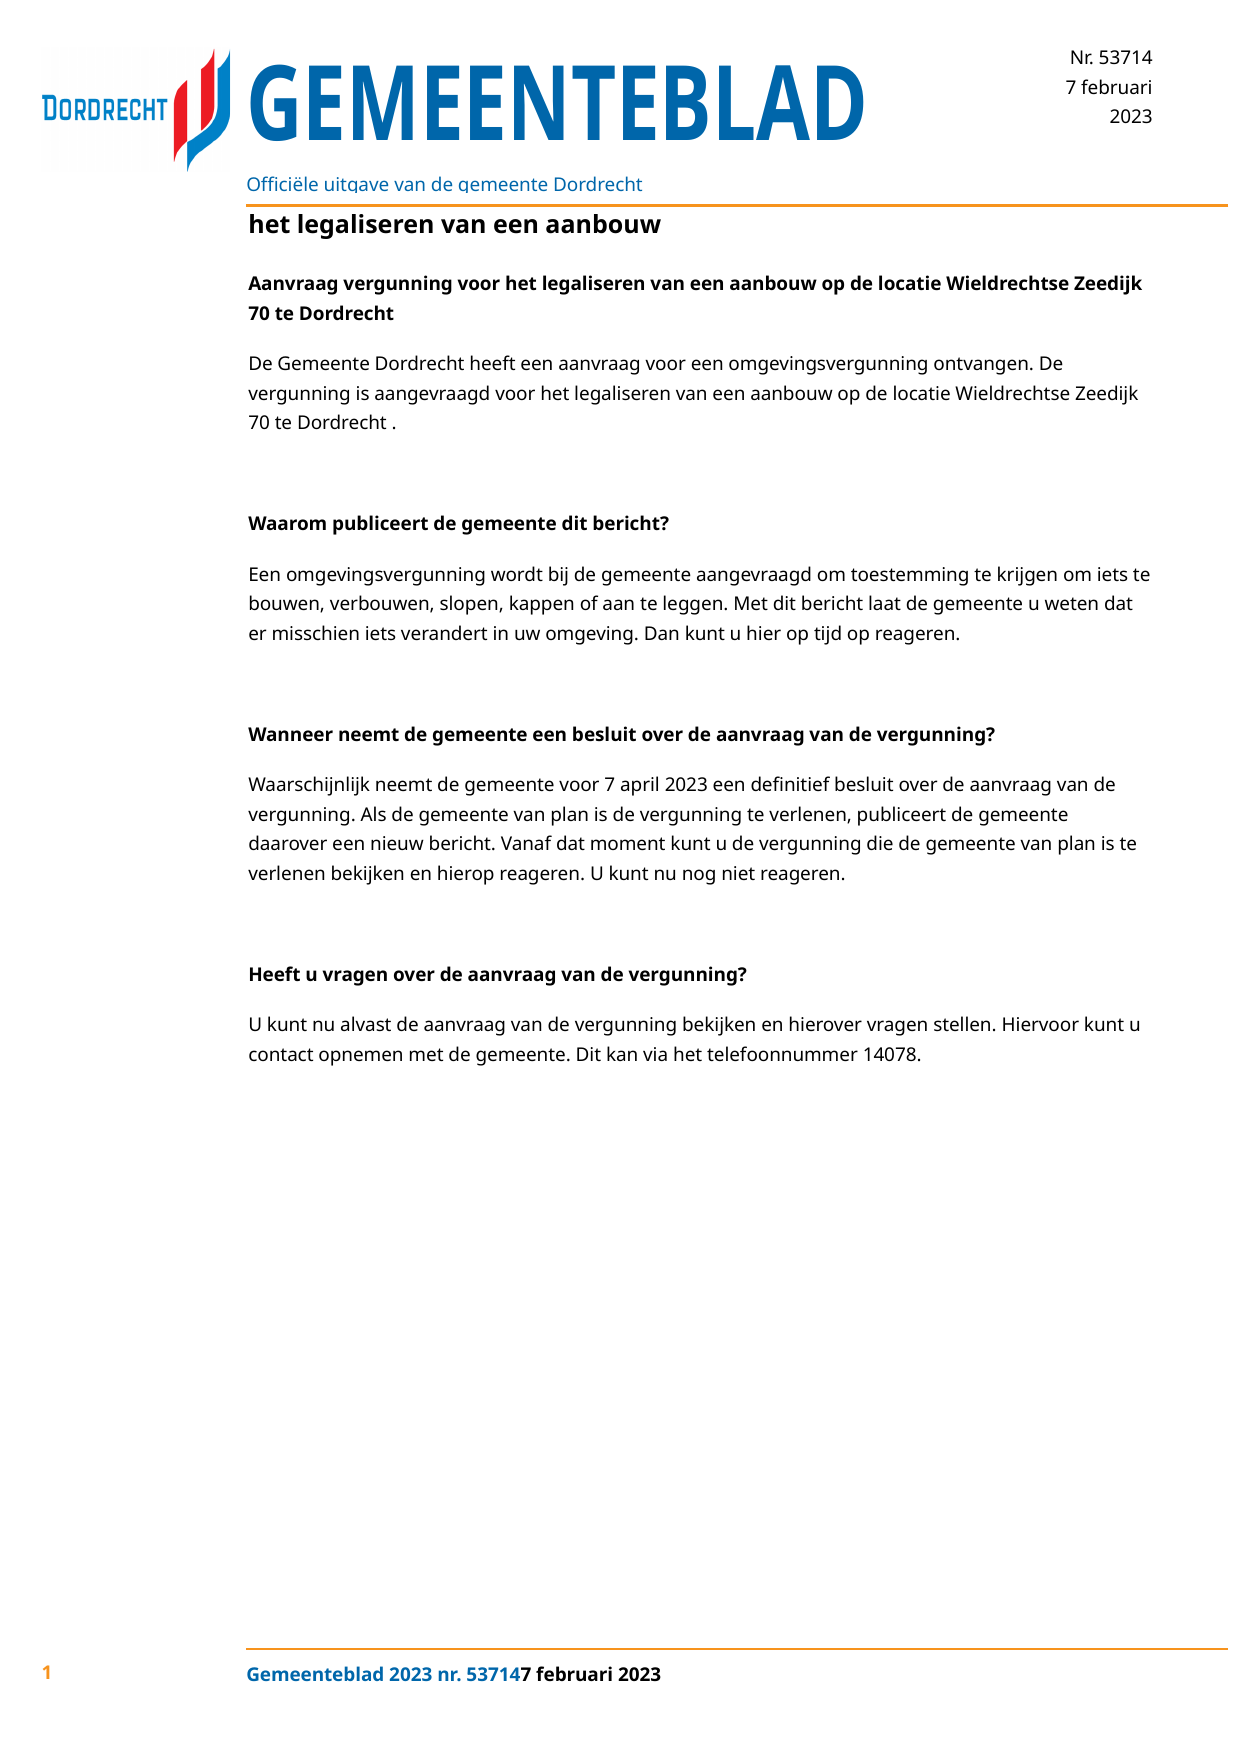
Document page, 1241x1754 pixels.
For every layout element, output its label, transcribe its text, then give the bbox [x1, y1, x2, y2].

text Waarschijnlijk neemt de gemeente voor 7 april 2023 een definitief besluit over de aanvraag van de vergunning. Als de gemeente van plan is de vergunning te verlenen, publiceert de gemeente daarover een nieuw bericht. Vanaf dat moment kunt u de vergunning die de gemeente van plan is te verlenen bekijken en hierop reageren. U kunt nu nog niet reageren. [248, 771, 1152, 886]
picture [41, 47, 231, 172]
text Wanneer neemt de gemeente een besluit over de aanvraag van de vergunning? [248, 721, 1152, 746]
text Aanvraag vergunning voor het legaliseren van een aanbouw op de locatie Wieldrechtse Zeedijk 70 te Dordrecht [248, 270, 1152, 326]
text Heeft u vragen over de aanvraag van de vergunning? [248, 961, 1152, 986]
text U kunt nu alvast de aanvraag van de vergunning bekijken en hierover vragen stellen. Hiervoor kunt u contact opnemen met de gemeente. Dit kan via het telefoonnummer 14078. [248, 1011, 1152, 1066]
text De Gemeente Dordrecht heeft een aanvraag voor een omgevingsvergunning ontvangen. De vergunning is aangevraagd voor het legaliseren van een aanbouw op de locatie Wieldrechtse Zeedijk 70 te Dordrecht . [248, 350, 1152, 435]
text het legaliseren van een aanbouw [248, 207, 1152, 241]
text Een omgevingsvergunning wordt bij de gemeente aangevraagd om toestemming te krijgen om iets te bouwen, verbouwen, slopen, kappen of aan te leggen. Met dit bericht laat de gemeente u weten dat er misschien iets verandert in uw omgeving. Dan kunt u hier op tijd op reageren. [248, 561, 1152, 646]
text Waarom publiceert de gemeente dit bericht? [248, 510, 1152, 536]
